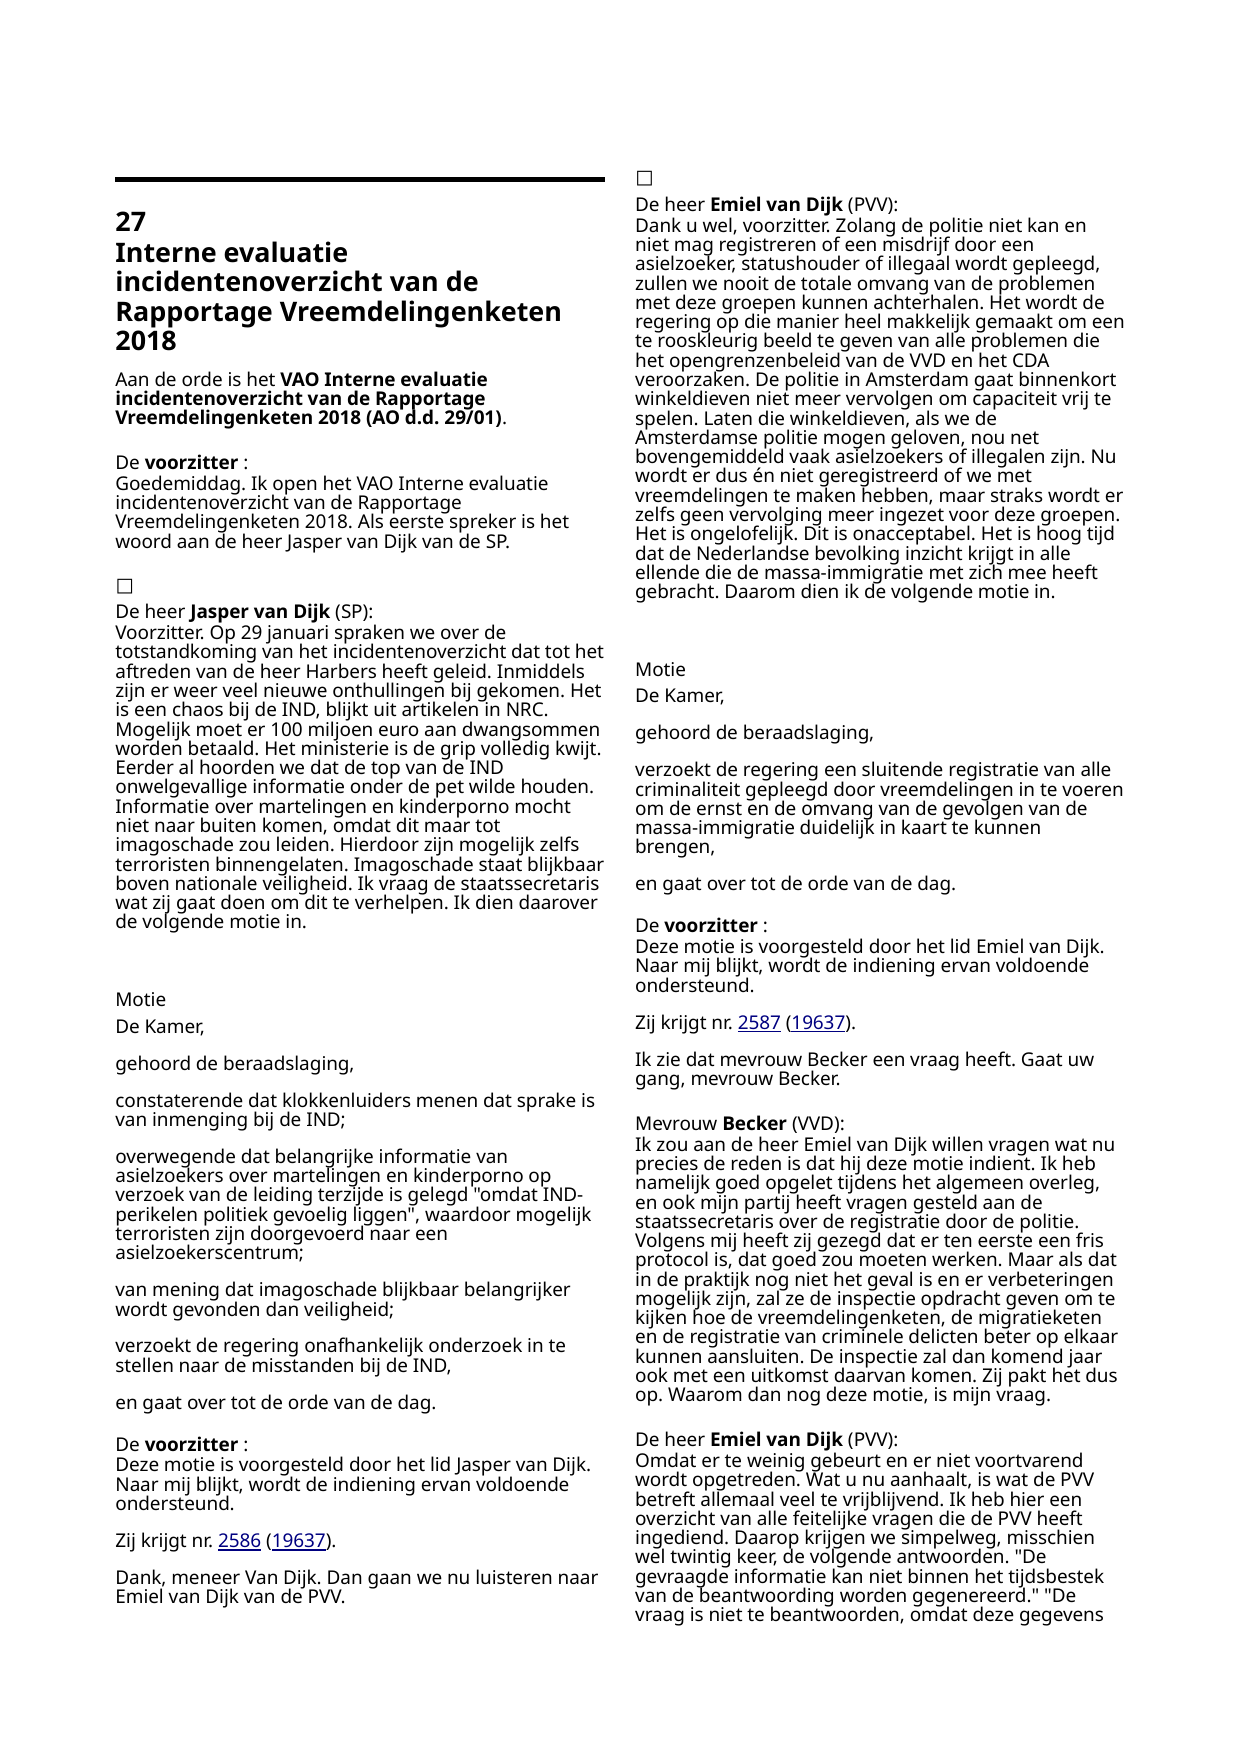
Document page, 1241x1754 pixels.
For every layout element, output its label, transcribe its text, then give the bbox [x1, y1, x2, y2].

text en gaat over tot de orde van de dag. [115, 1394, 605, 1413]
text Zij krijgt nr. 2587 (19637). [635, 1014, 1125, 1033]
text ⬜ [115, 573, 605, 598]
text Dank u wel, voorzitter. Zolang de politie niet kan en niet mag registreren of een misdrijf door een asielzoeker, statushouder of illegaal wordt gepleegd, zullen we nooit de totale omvang van de problemen met deze groepen kunnen achterhalen. Het wordt de regering op die manier heel makkelijk gemaakt om een te rooskleurig beeld te geven van alle problemen die het opengrenzenbeleid van de VVD en het CDA veroorzaken. De politie in Amsterdam gaat binnenkort winkeldieven niet meer vervolgen om capaciteit vrij te spelen. Laten die winkeldieven, als we de Amsterdamse politie mogen geloven, nou net bovengemiddeld vaak asielzoekers of illegalen zijn. Nu wordt er dus én niet geregistreerd of we met vreemdelingen te maken hebben, maar straks wordt er zelfs geen vervolging meer ingezet voor deze groepen. Het is ongelofelijk. Dit is onacceptabel. Het is hoog tijd dat de Nederlandse bevolking inzicht krijgt in alle ellende die de massa-immigratie met zich mee heeft gebracht. Daarom dien ik de volgende motie in. [635, 217, 1125, 602]
text De heer Jasper van Dijk (SP): [115, 598, 605, 624]
text Goedemiddag. Ik open het VAO Interne evaluatie incidentenoverzicht van de Rapportage Vreemdelingenketen 2018. Als eerste spreker is het woord aan de heer Jasper van Dijk van de SP. [115, 475, 605, 552]
text Deze motie is voorgesteld door het lid Emiel van Dijk. Naar mij blijkt, wordt de indiening ervan voldoende ondersteund. [635, 938, 1125, 996]
text Motie [115, 986, 605, 1012]
text Interne evaluatie incidentenoverzicht van de Rapportage Vreemdelingenketen 2018 [115, 239, 605, 371]
text De voorzitter : [635, 912, 1125, 938]
text Ik zou aan de heer Emiel van Dijk willen vragen wat nu precies de reden is dat hij deze motie indient. Ik heb namelijk goed opgelet tijdens het algemeen overleg, en ook mijn partij heeft vragen gesteld aan de staatssecretaris over de registratie door de politie. Volgens mij heeft zij gezegd dat er ten eerste een fris protocol is, dat goed zou moeten werken. Maar als dat in de praktijk nog niet het geval is en er verbeteringen mogelijk zijn, zal ze de inspectie opdracht geven om te kijken hoe de vreemdelingenketen, de migratieketen en de registratie van criminele delicten beter op elkaar kunnen aansluiten. De inspectie zal dan komend jaar ook met een uitkomst daarvan komen. Zij pakt het dus op. Waarom dan nog deze motie, is mijn vraag. [635, 1136, 1125, 1406]
text Dank, meneer Van Dijk. Dan gaan we nu luisteren naar Emiel van Dijk van de PVV. [115, 1569, 605, 1608]
text De voorzitter : [115, 449, 605, 475]
text verzoekt de regering onafhankelijk onderzoek in te stellen naar de misstanden bij de IND, [115, 1337, 605, 1376]
text ⬜ [635, 165, 1125, 191]
text verzoekt de regering een sluitende registratie van alle criminaliteit gepleegd door vreemdelingen in te voeren om de ernst en de omvang van de gevolgen van de massa-immigratie duidelijk in kaart te kunnen brengen, [635, 761, 1125, 858]
text Aan de orde is het VAO Interne evaluatie incidentenoverzicht van de Rapportage Vreemdelingenketen 2018 (AO d.d. 29/01). [115, 371, 605, 428]
text constaterende dat klokkenluiders menen dat sprake is van inmenging bij de IND; [115, 1092, 605, 1130]
text Omdat er te weinig gebeurt en er niet voortvarend wordt opgetreden. Wat u nu aanhaalt, is wat de PVV betreft allemaal veel te vrijblijvend. Ik heb hier een overzicht van alle feitelijke vragen die de PVV heeft ingediend. Daarop krijgen we simpelweg, misschien wel twintig keer, de volgende antwoorden. "De gevraagde informatie kan niet binnen het tijdsbestek van de beantwoording worden gegenereerd." "De vraag is niet te beantwoorden, omdat deze gegevens [635, 1452, 1125, 1626]
text De heer Emiel van Dijk (PVV): [635, 191, 1125, 217]
text Ik zie dat mevrouw Becker een vraag heeft. Gaat uw gang, mevrouw Becker. [635, 1051, 1125, 1089]
text overwegende dat belangrijke informatie van asielzoekers over martelingen en kinderporno op verzoek van de leiding terzijde is gelegd "omdat IND-perikelen politiek gevoelig liggen", waardoor mogelijk terroristen zijn doorgevoerd naar een asielzoekerscentrum; [115, 1148, 605, 1263]
text Mevrouw Becker (VVD): [635, 1110, 1125, 1136]
text gehoord de beraadslaging, [635, 724, 1125, 744]
text gehoord de beraadslaging, [115, 1055, 605, 1074]
text De voorzitter : [115, 1431, 605, 1456]
text 27 [115, 203, 605, 239]
text De Kamer, [635, 687, 1125, 707]
text Voorzitter. Op 29 januari spraken we over de totstandkoming van het incidentenoverzicht dat tot het aftreden van de heer Harbers heeft geleid. Inmiddels zijn er weer veel nieuwe onthullingen bij gekomen. Het is een chaos bij de IND, blijkt uit artikelen in NRC. Mogelijk moet er 100 miljoen euro aan dwangsommen worden betaald. Het ministerie is de grip volledig kwijt. Eerder al hoorden we dat de top van de IND onwelgevallige informatie onder de pet wilde houden. Informatie over martelingen en kinderporno mocht niet naar buiten komen, omdat dit maar tot imagoschade zou leiden. Hierdoor zijn mogelijk zelfs terroristen binnengelaten. Imagoschade staat blijkbaar boven nationale veiligheid. Ik vraag de staatssecretaris wat zij gaat doen om dit te verhelpen. Ik dien daarover de volgende motie in. [115, 624, 605, 933]
text De Kamer, [115, 1018, 605, 1037]
text van mening dat imagoschade blijkbaar belangrijker wordt gevonden dan veiligheid; [115, 1281, 605, 1320]
text Deze motie is voorgesteld door het lid Jasper van Dijk. Naar mij blijkt, wordt de indiening ervan voldoende ondersteund. [115, 1456, 605, 1514]
text Zij krijgt nr. 2586 (19637). [115, 1532, 605, 1551]
text en gaat over tot de orde van de dag. [635, 875, 1125, 895]
text De heer Emiel van Dijk (PVV): [635, 1426, 1125, 1452]
text Motie [635, 656, 1125, 681]
